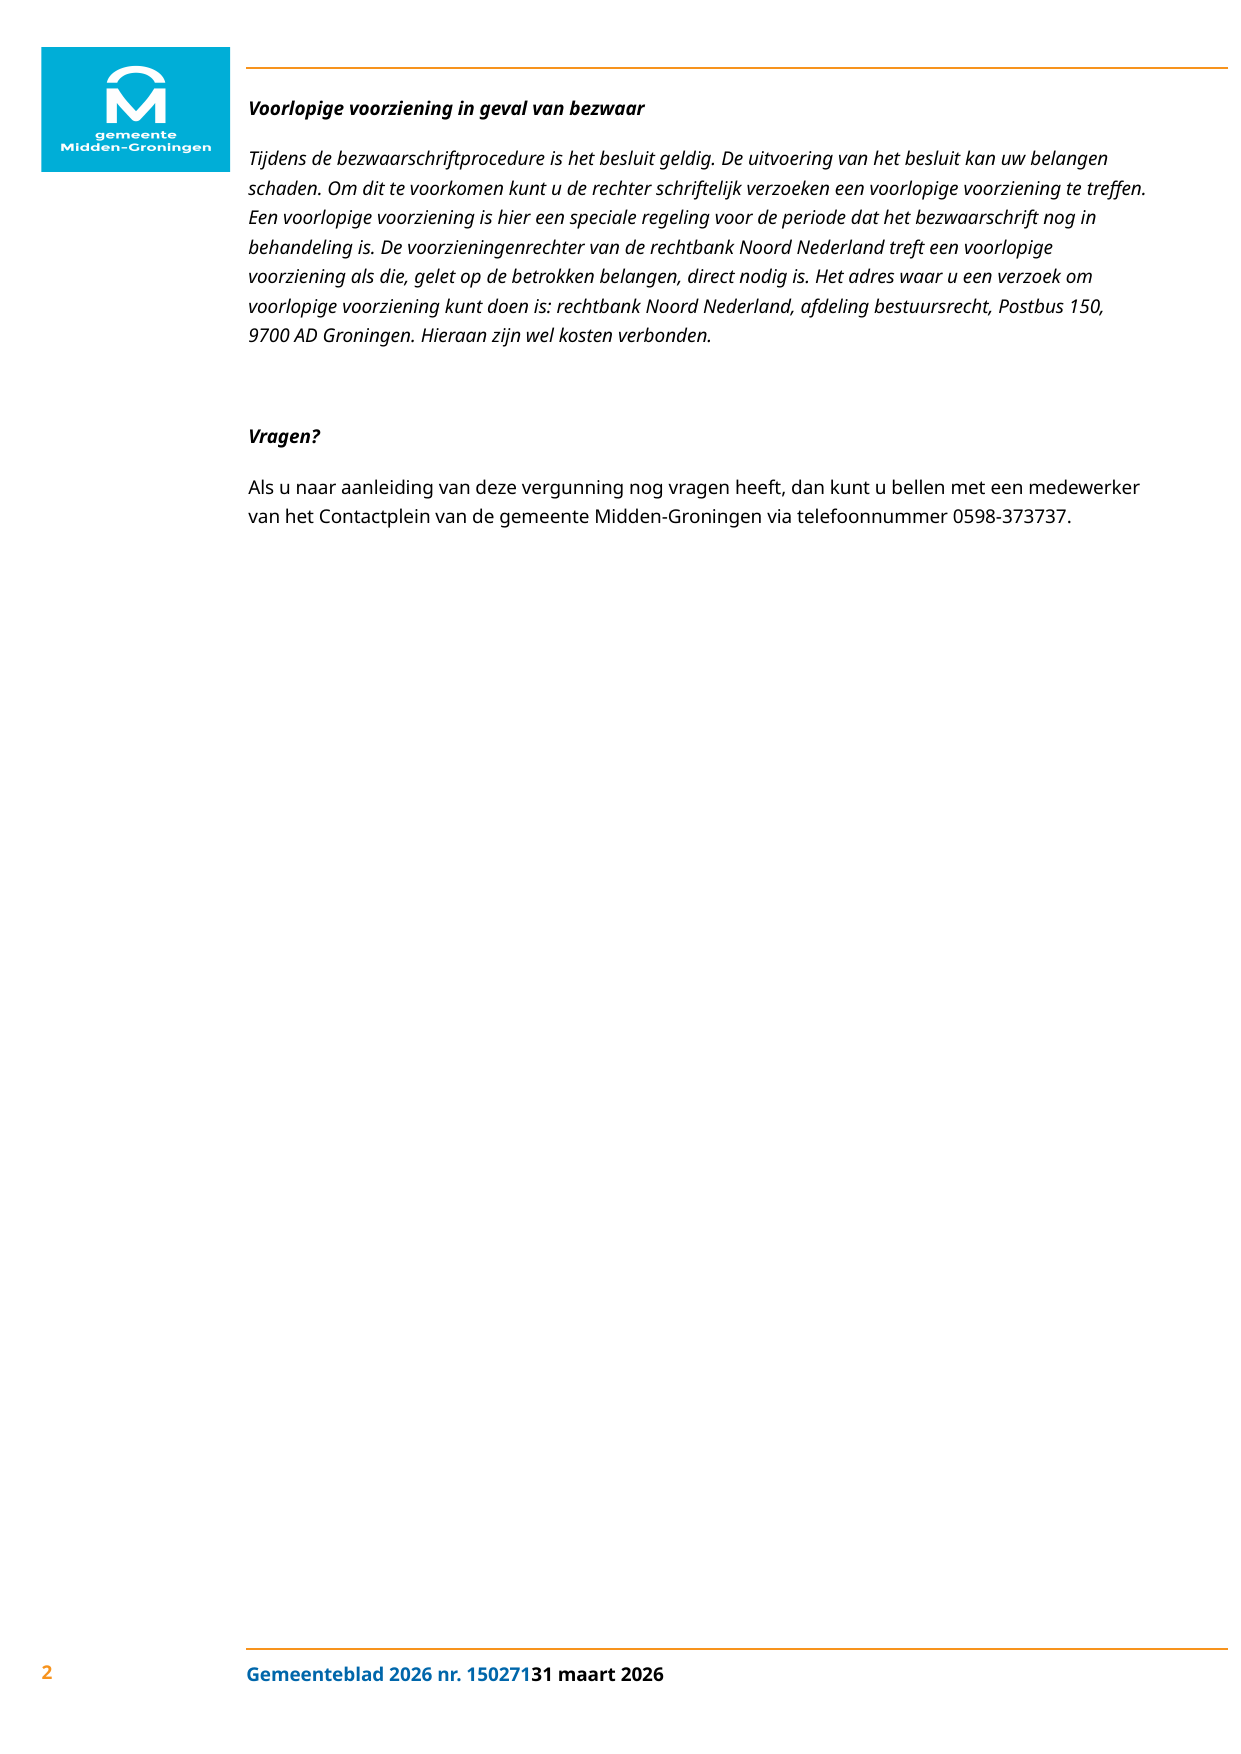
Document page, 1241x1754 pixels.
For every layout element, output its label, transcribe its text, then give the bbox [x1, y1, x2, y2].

text Als u naar aanleiding van deze vergunning nog vragen heeft, dan kunt u bellen met een medewerker van het Contactplein van de gemeente Midden-Groningen via telefoonnummer 0598-373737. [248, 474, 1152, 529]
picture [184, 146, 190, 153]
text Tijdens de bezwaarschriftprocedure is het besluit geldig. De uitvoering van het besluit kan uw belangen schaden. Om dit te voorkomen kunt u de rechter schriftelijk verzoeken een voorlopige voorziening te treffen. Een voorlopige voorziening is hier een speciale regeling voor de periode dat het bezwaarschrift nog in behandeling is. De voorzieningenrechter van de rechtbank Noord Nederland treft een voorlopige voorziening als die, gelet op de betrokken belangen, direct nodig is. Het adres waar u een verzoek om voorlopige voorziening kunt doen is: rechtbank Noord Nederland, afdeling bestuursrecht, Postbus 150, 9700 AD Groningen. Hieraan zijn wel kosten verbonden. [248, 145, 1152, 348]
text Voorlopige voorziening in geval van bezwaar [248, 95, 1152, 121]
picture [108, 66, 164, 82]
text Vragen? [248, 423, 1152, 449]
picture [107, 89, 165, 122]
